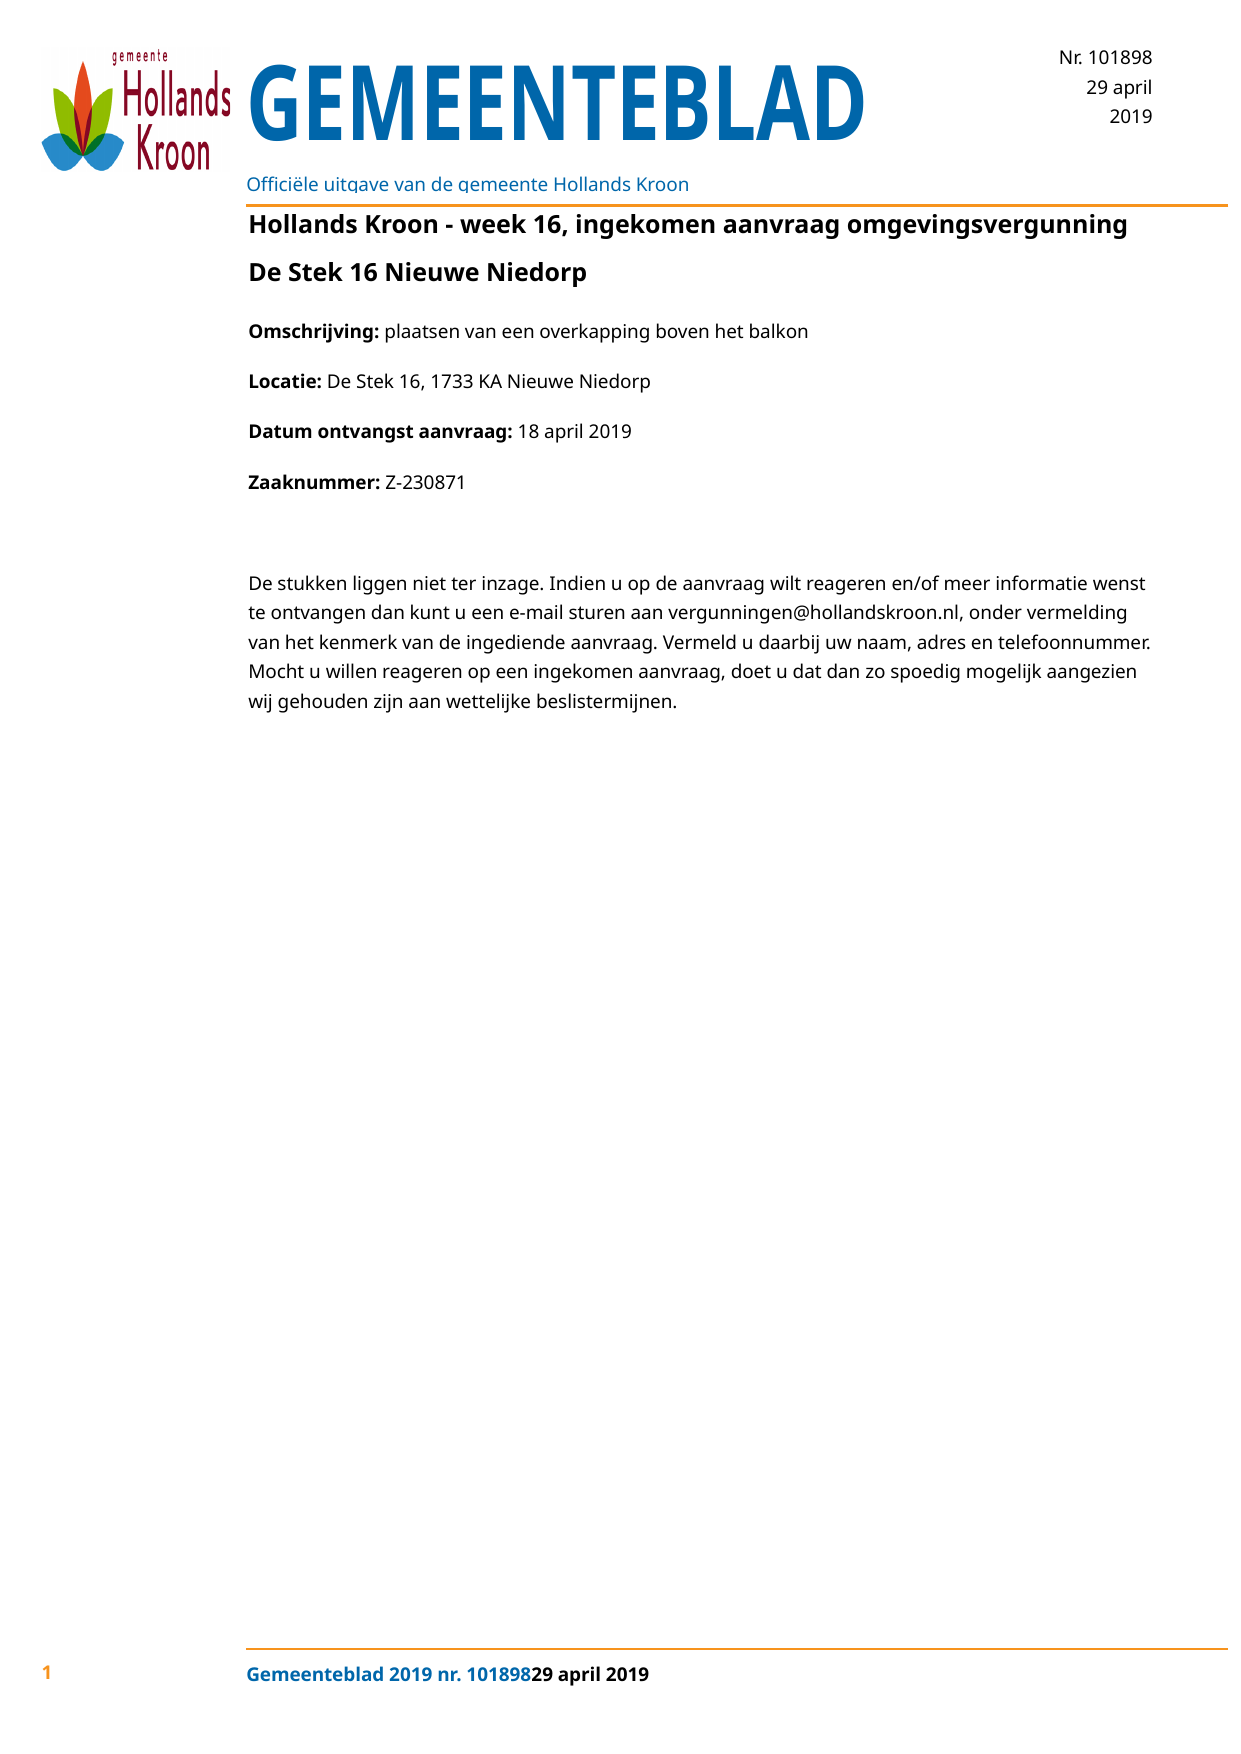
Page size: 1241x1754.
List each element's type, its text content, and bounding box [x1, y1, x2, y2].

text Hollands Kroon - week 16, ingekomen aanvraag omgevingsvergunning De Stek 16 Nieuwe Niedorp [248, 207, 1152, 288]
picture [41, 47, 231, 172]
text Omschrijving: plaatsen van een overkapping boven het balkon [248, 318, 1152, 344]
text Datum ontvangst aanvraag: 18 april 2019 [248, 419, 1152, 444]
text De stukken liggen niet ter inzage. Indien u op de aanvraag wilt reageren en/of meer informatie wenst te ontvangen dan kunt u een e-mail sturen aan vergunningen@hollandskroon.nl, onder vermelding van het kenmerk van de ingediende aanvraag. Vermeld u daarbij uw naam, adres en telefoonnummer. Mocht u willen reageren op een ingekomen aanvraag, doet u dat dan zo spoedig mogelijk aangezien wij gehouden zijn aan wettelijke beslistermijnen. [248, 570, 1152, 714]
text Zaaknummer: Z-230871 [248, 469, 1152, 495]
text Locatie: De Stek 16, 1733 KA Nieuwe Niedorp [248, 368, 1152, 394]
